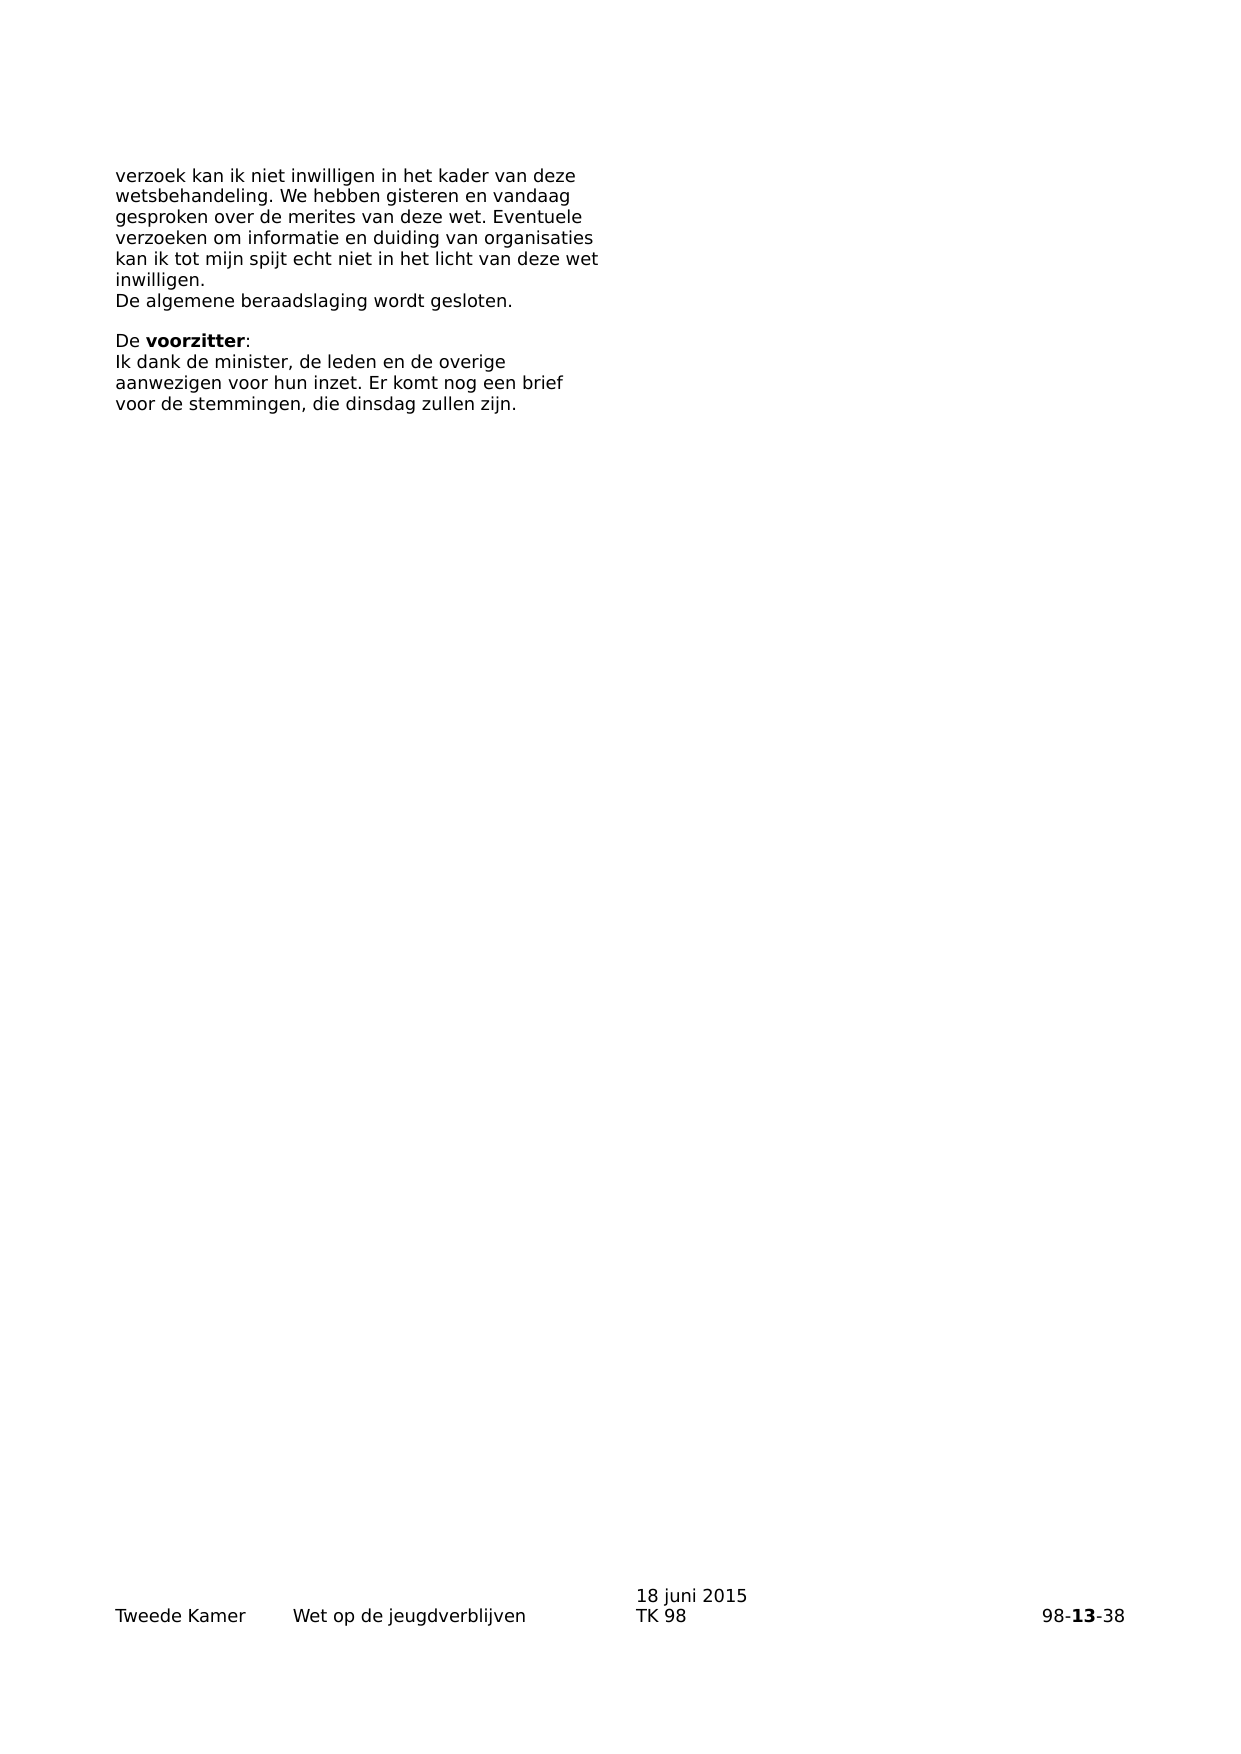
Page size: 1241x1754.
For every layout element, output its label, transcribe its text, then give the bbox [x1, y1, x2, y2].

text De algemene beraadslaging wordt gesloten. [115, 290, 605, 311]
text verzoek kan ik niet inwilligen in het kader van deze wetsbehandeling. We hebben gisteren en vandaag gesproken over de merites van deze wet. Eventuele verzoeken om informatie en duiding van organisaties kan ik tot mijn spijt echt niet in het licht van deze wet inwilligen. [115, 165, 605, 290]
text De voorzitter: [115, 331, 605, 352]
text Ik dank de minister, de leden en de overige aanwezigen voor hun inzet. Er komt nog een brief voor de stemmingen, die dinsdag zullen zijn. [115, 352, 605, 414]
